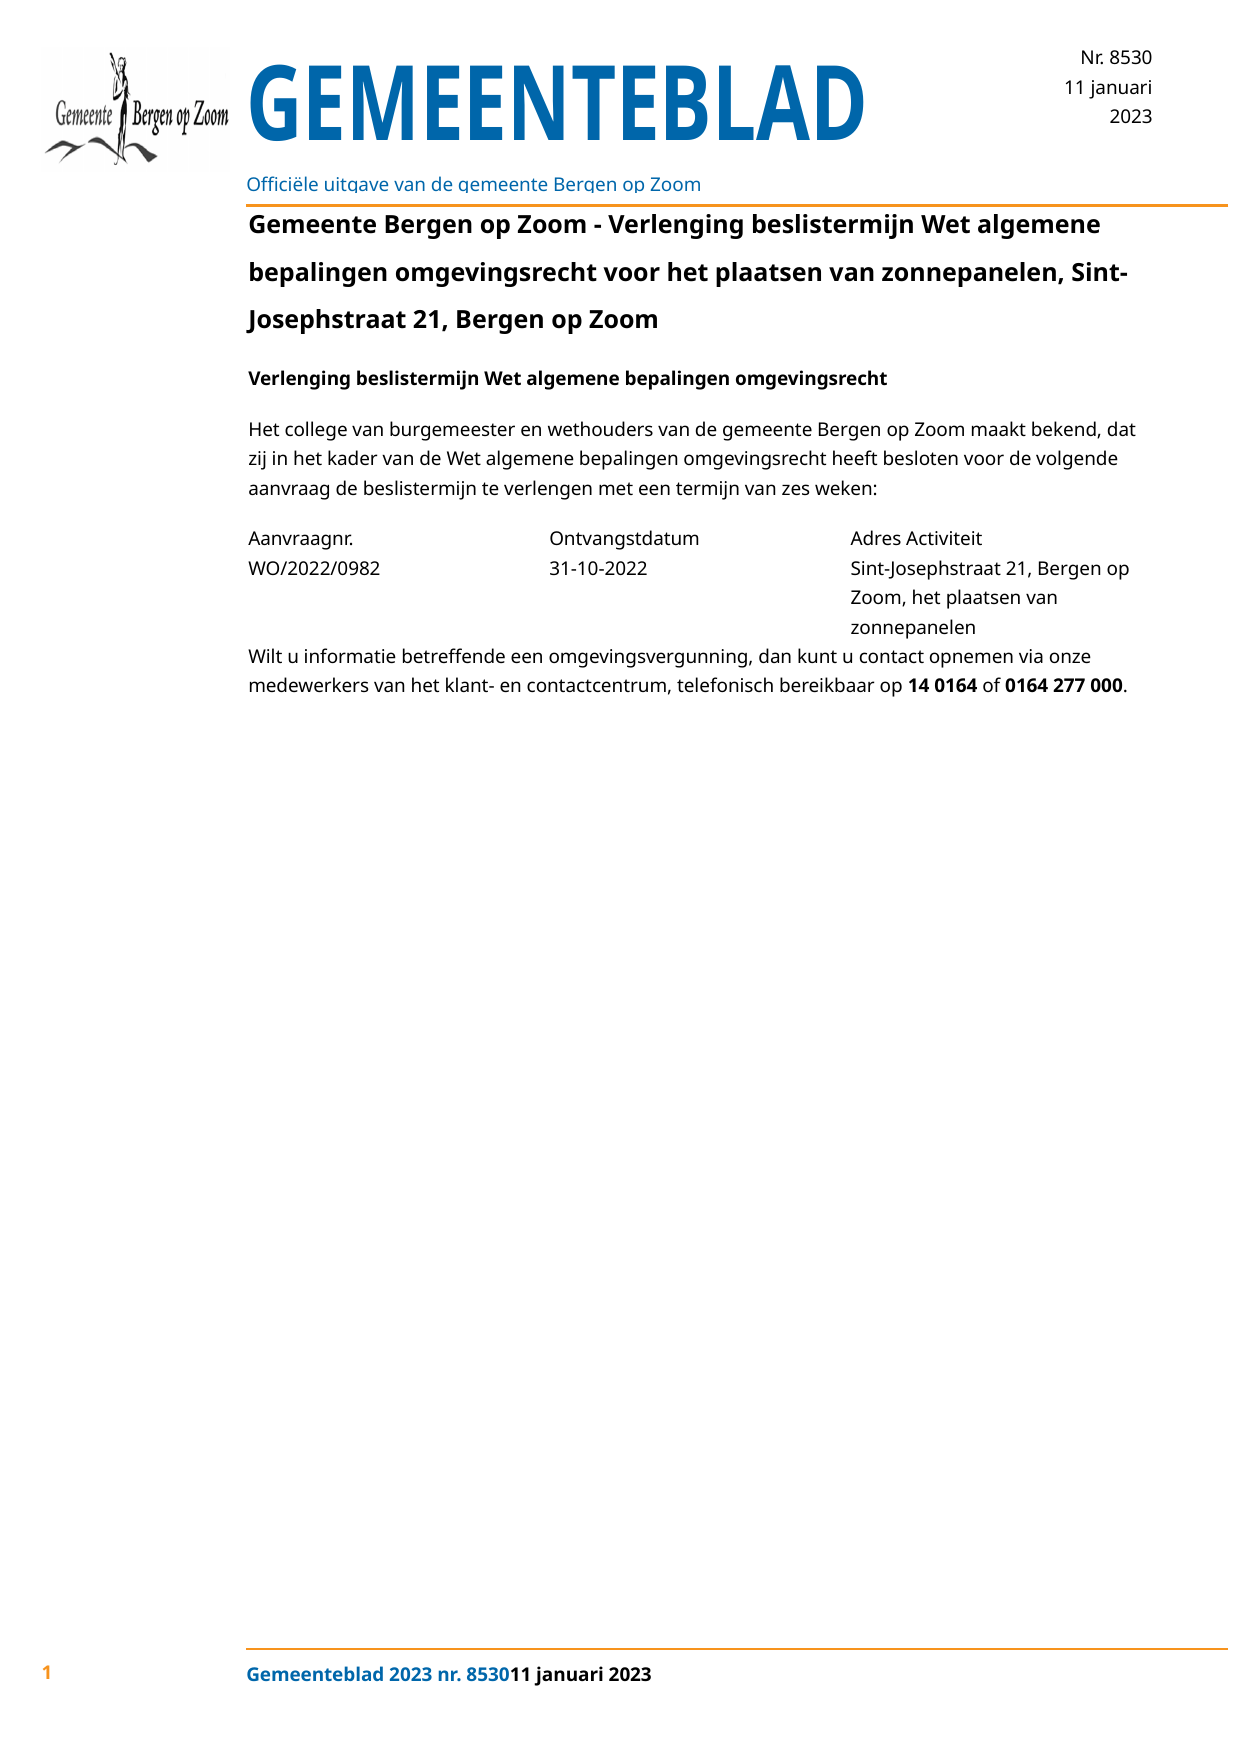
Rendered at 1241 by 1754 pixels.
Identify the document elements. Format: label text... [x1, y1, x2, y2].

table_header Aanvraagnr. [248, 526, 549, 551]
picture [41, 47, 231, 172]
table_header WO/2022/0982 [248, 555, 549, 639]
table_header Ontvangstdatum [549, 526, 850, 551]
table_header Sint-Josephstraat 21, Bergen op Zoom, het plaatsen van zonnepanelen [850, 555, 1152, 639]
text Verlenging beslistermijn Wet algemene bepalingen omgevingsrecht [248, 366, 1152, 391]
text Wilt u informatie betreffende een omgevingsvergunning, dan kunt u contact opnemen via onze medewerkers van het klant- en contactcentrum, telefonisch bereikbaar op 14 0164 of 0164 277 000. [248, 643, 1152, 698]
text Het college van burgemeester en wethouders van de gemeente Bergen op Zoom maakt bekend, dat zij in het kader van de Wet algemene bepalingen omgevingsrecht heeft besloten voor de volgende aanvraag de beslistermijn te verlengen met een termijn van zes weken: [248, 416, 1152, 501]
text Gemeente Bergen op Zoom - Verlenging beslistermijn Wet algemene bepalingen omgevingsrecht voor het plaatsen van zonnepanelen, Sint-Josephstraat 21, Bergen op Zoom [248, 207, 1152, 336]
table_header Adres Activiteit [850, 526, 1152, 551]
table_header 31-10-2022 [549, 555, 850, 639]
